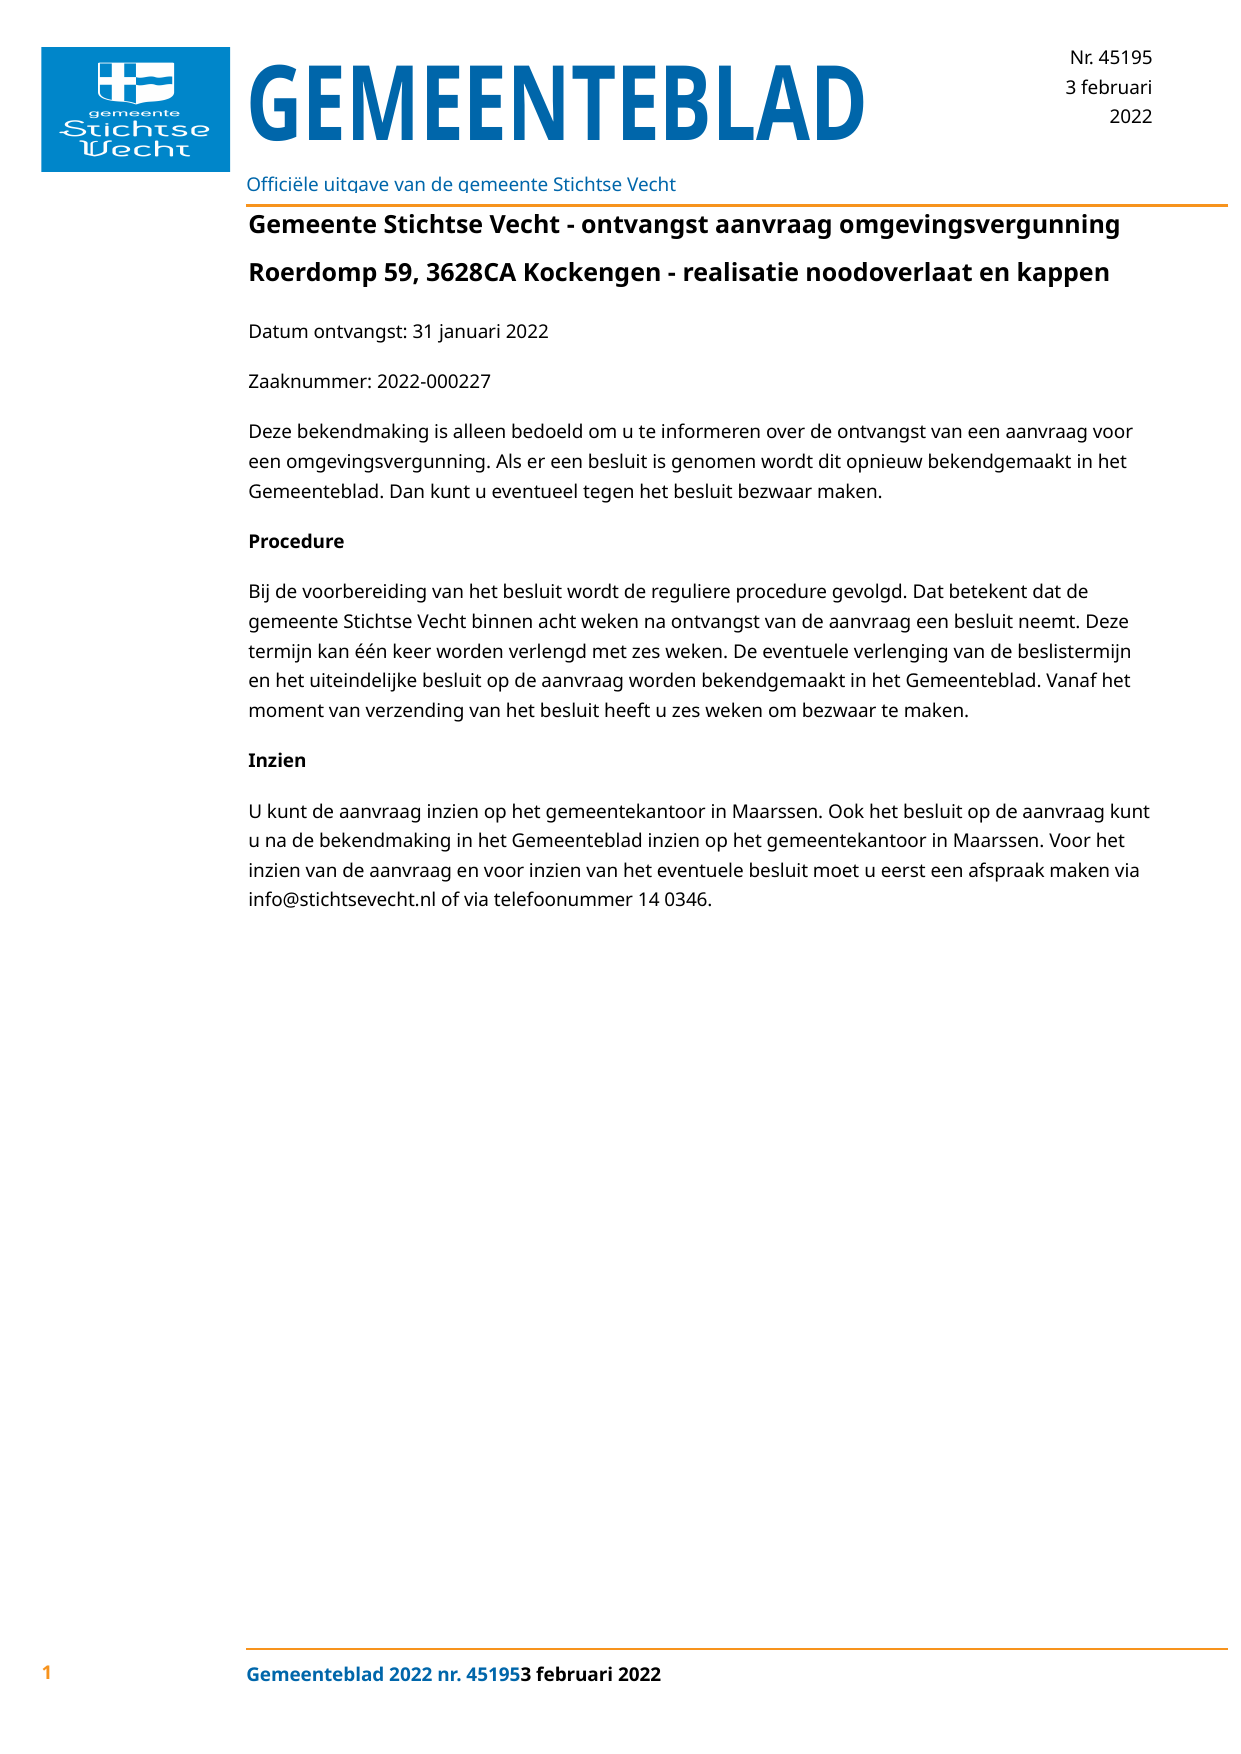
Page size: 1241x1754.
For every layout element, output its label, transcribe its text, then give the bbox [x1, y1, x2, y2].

text Bij de voorbereiding van het besluit wordt de reguliere procedure gevolgd. Dat betekent dat de gemeente Stichtse Vecht binnen acht weken na ontvangst van de aanvraag een besluit neemt. Deze termijn kan één keer worden verlengd met zes weken. De eventuele verlenging van de beslistermijn en het uiteindelijke besluit op de aanvraag worden bekendgemaakt in het Gemeenteblad. Vanaf het moment van verzending van het besluit heeft u zes weken om bezwaar te maken. [248, 579, 1152, 723]
text Gemeente Stichtse Vecht - ontvangst aanvraag omgevingsvergunning Roerdomp 59, 3628CA Kockengen - realisatie noodoverlaat en kappen [248, 207, 1152, 288]
picture [99, 63, 135, 101]
text Inzien [248, 747, 1152, 773]
text Deze bekendmaking is alleen bedoeld om u te informeren over de ontvangst van een aanvraag voor een omgevingsvergunning. Als er een besluit is genomen wordt dit opnieuw bekendgemaakt in het Gemeenteblad. Dan kunt u eventueel tegen het besluit bezwaar maken. [248, 419, 1152, 504]
text Datum ontvangst: 31 januari 2022 [248, 318, 1152, 344]
text Procedure [248, 528, 1152, 554]
picture [137, 63, 174, 103]
text U kunt de aanvraag inzien op het gemeentekantoor in Maarssen. Ook het besluit op de aanvraag kunt u na de bekendmaking in het Gemeenteblad inzien op het gemeentekantoor in Maarssen. Voor het inzien van de aanvraag en voor inzien van het eventuele besluit moet u eerst een afspraak maken via info@stichtsevecht.nl of via telefoonummer 14 0346. [248, 798, 1152, 912]
text Zaaknummer: 2022-000227 [248, 368, 1152, 394]
